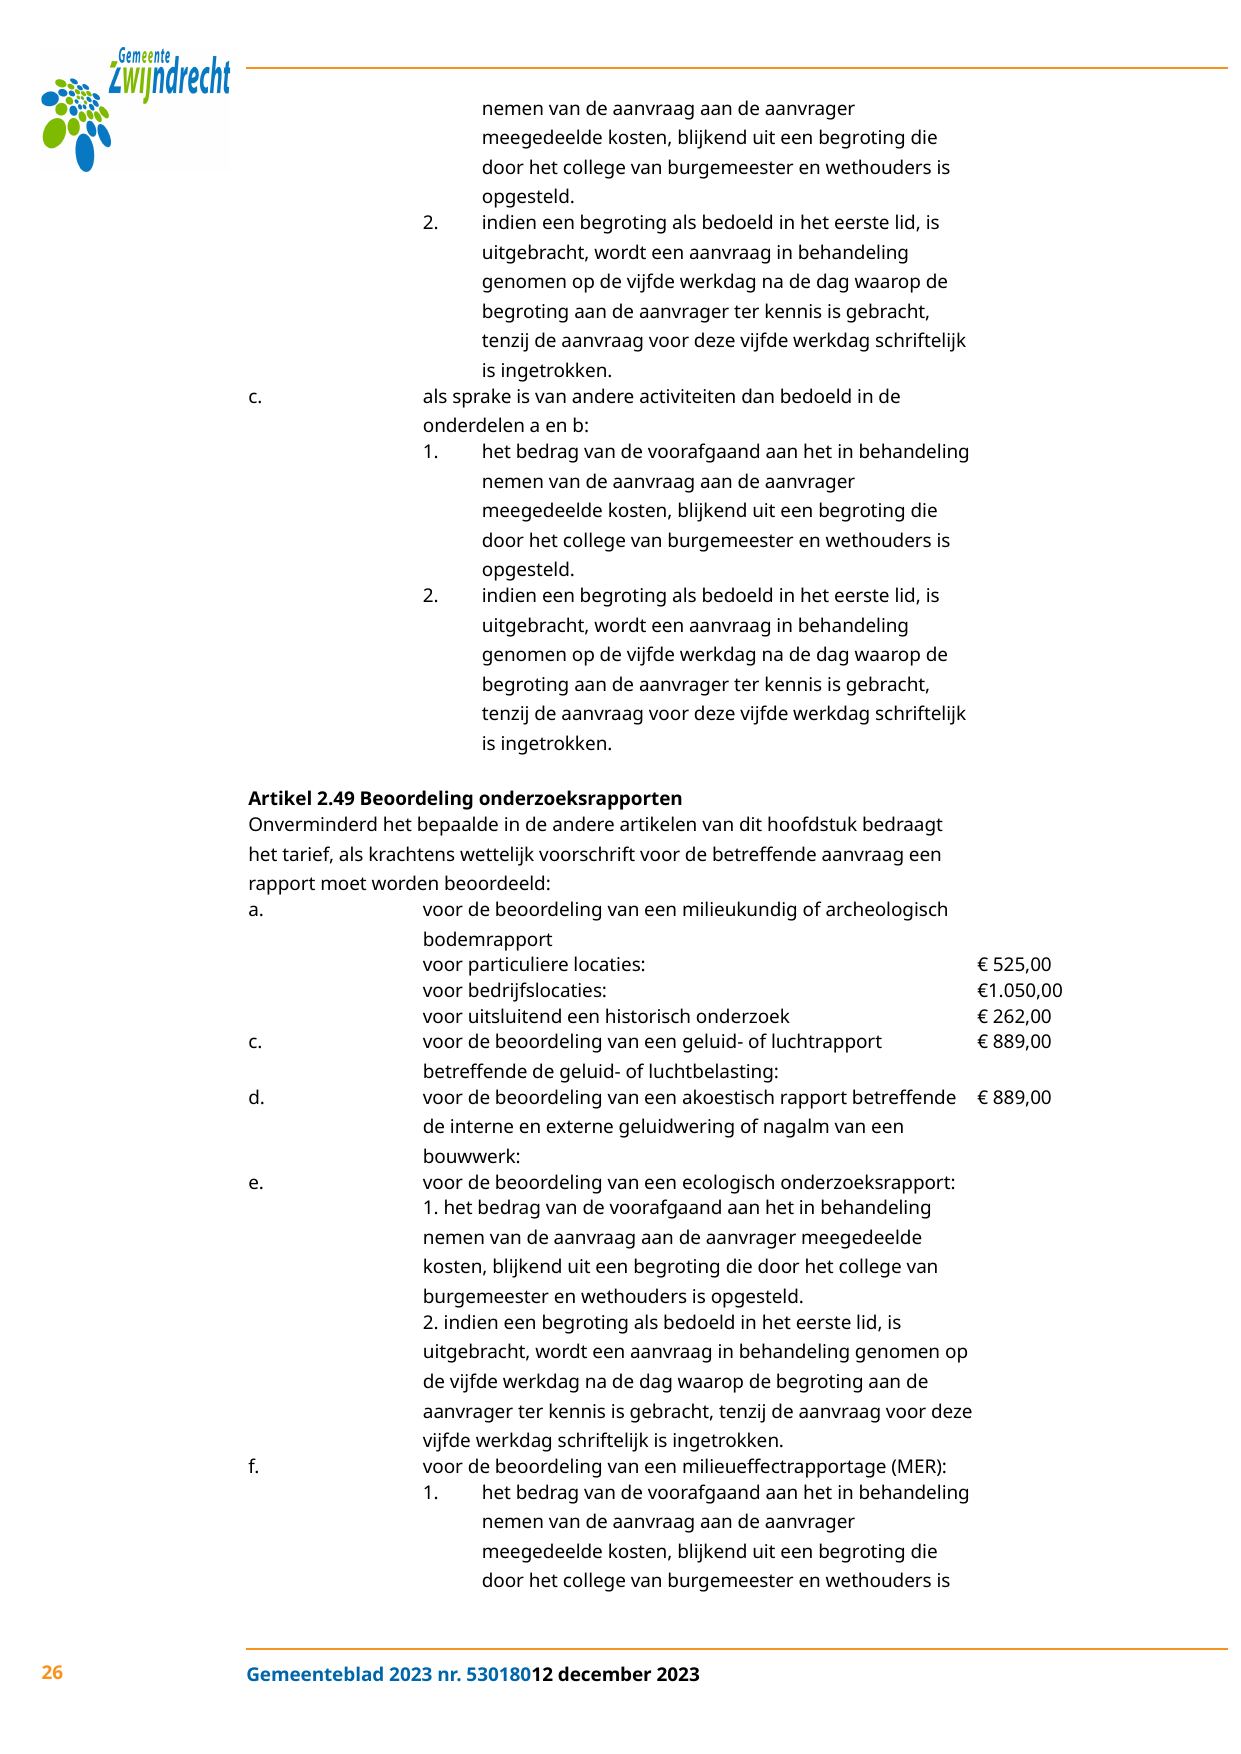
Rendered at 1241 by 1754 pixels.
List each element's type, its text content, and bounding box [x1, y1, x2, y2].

table_cell c. [248, 1029, 423, 1084]
table_cell voor de beoordeling van een geluid- of luchtrapport betreffende de geluid- of luchtbelasting: [423, 1029, 977, 1084]
table_cell voor de beoordeling van een akoestisch rapport betreffende de interne en externe geluidwering of nagalm van een bouwwerk: [423, 1084, 977, 1169]
table_cell [248, 951, 423, 977]
table_cell € 889,00 [977, 1084, 1152, 1169]
table_cell [977, 582, 1152, 756]
table_cell [977, 1309, 1152, 1453]
table_cell [977, 438, 1152, 582]
table_cell [977, 95, 1152, 209]
table_cell voor de beoordeling van een milieukundig of archeologisch bodemrapport [423, 896, 977, 951]
table_cell [977, 1195, 1152, 1309]
table_cell [977, 811, 1152, 896]
table_cell c. [248, 383, 423, 438]
table_cell e. [248, 1169, 423, 1194]
table_cell € 525,00 [977, 951, 1152, 977]
table_cell nemen van de aanvraag aan de aanvrager meegedeelde kosten, blijkend uit een begroting die door het college van burgemeester en wethouders is opgesteld. [423, 95, 977, 209]
table_cell [248, 95, 423, 209]
table_cell voor bedrijfslocaties: [423, 977, 977, 1003]
picture [41, 47, 231, 172]
table_cell 2. indien een begroting als bedoeld in het eerste lid, is uitgebracht, wordt een aanvraag in behandeling genomen op de vijfde werkdag na de dag waarop de begroting aan de aanvrager ter kennis is gebracht, tenzij de aanvraag voor deze vijfde werkdag schriftelijk is ingetrokken. [423, 1309, 977, 1453]
table_cell als sprake is van andere activiteiten dan bedoeld in de onderdelen a en b: [423, 383, 977, 438]
table_cell voor uitsluitend een historisch onderzoek [423, 1003, 977, 1029]
table_cell [248, 1195, 423, 1309]
table_cell [977, 1453, 1152, 1479]
table_cell Artikel 2.49 Beoordeling onderzoeksrapporten [248, 756, 977, 811]
table_cell [248, 1003, 423, 1029]
table_cell [248, 209, 423, 383]
table_cell [248, 977, 423, 1003]
table_cell [248, 582, 423, 756]
table_cell het bedrag van de voorafgaand aan het in behandeling nemen van de aanvraag aan de aanvrager meegedeelde kosten, blijkend uit een begroting die door het college van burgemeester en wethouders is opgesteld. [423, 438, 977, 582]
table_cell f. [248, 1453, 423, 1479]
table_cell [977, 383, 1152, 438]
table_cell indien een begroting als bedoeld in het eerste lid, is uitgebracht, wordt een aanvraag in behandeling genomen op de vijfde werkdag na de dag waarop de begroting aan de aanvrager ter kennis is gebracht, tenzij de aanvraag voor deze vijfde werkdag schriftelijk is ingetrokken. [423, 582, 977, 756]
table_cell voor particuliere locaties: [423, 951, 977, 977]
table_cell d. [248, 1084, 423, 1169]
table_cell 1. het bedrag van de voorafgaand aan het in behandeling nemen van de aanvraag aan de aanvrager meegedeelde kosten, blijkend uit een begroting die door het college van burgemeester en wethouders is opgesteld. [423, 1195, 977, 1309]
table_cell voor de beoordeling van een milieueffectrapportage (MER): [423, 1453, 977, 1479]
table_cell [977, 209, 1152, 383]
table_cell [248, 1309, 423, 1453]
table_cell € 262,00 [977, 1003, 1152, 1029]
table_cell voor de beoordeling van een ecologisch onderzoeksrapport: [423, 1169, 977, 1194]
table_cell [248, 438, 423, 582]
table_cell [977, 1479, 1152, 1593]
table_cell [977, 756, 1152, 811]
table_cell Onverminderd het bepaalde in de andere artikelen van dit hoofdstuk bedraagt het tarief, als krachtens wettelijk voorschrift voor de betreffende aanvraag een rapport moet worden beoordeeld: [248, 811, 977, 896]
table_cell indien een begroting als bedoeld in het eerste lid, is uitgebracht, wordt een aanvraag in behandeling genomen op de vijfde werkdag na de dag waarop de begroting aan de aanvrager ter kennis is gebracht, tenzij de aanvraag voor deze vijfde werkdag schriftelijk is ingetrokken. [423, 209, 977, 383]
table_cell [977, 1169, 1152, 1194]
table_cell [248, 1479, 423, 1593]
table_cell €1.050,00 [977, 977, 1152, 1003]
table_cell het bedrag van de voorafgaand aan het in behandeling nemen van de aanvraag aan de aanvrager meegedeelde kosten, blijkend uit een begroting die door het college van burgemeester en wethouders is [423, 1479, 977, 1593]
table_cell € 889,00 [977, 1029, 1152, 1084]
table_cell a. [248, 896, 423, 951]
table_cell [977, 896, 1152, 951]
